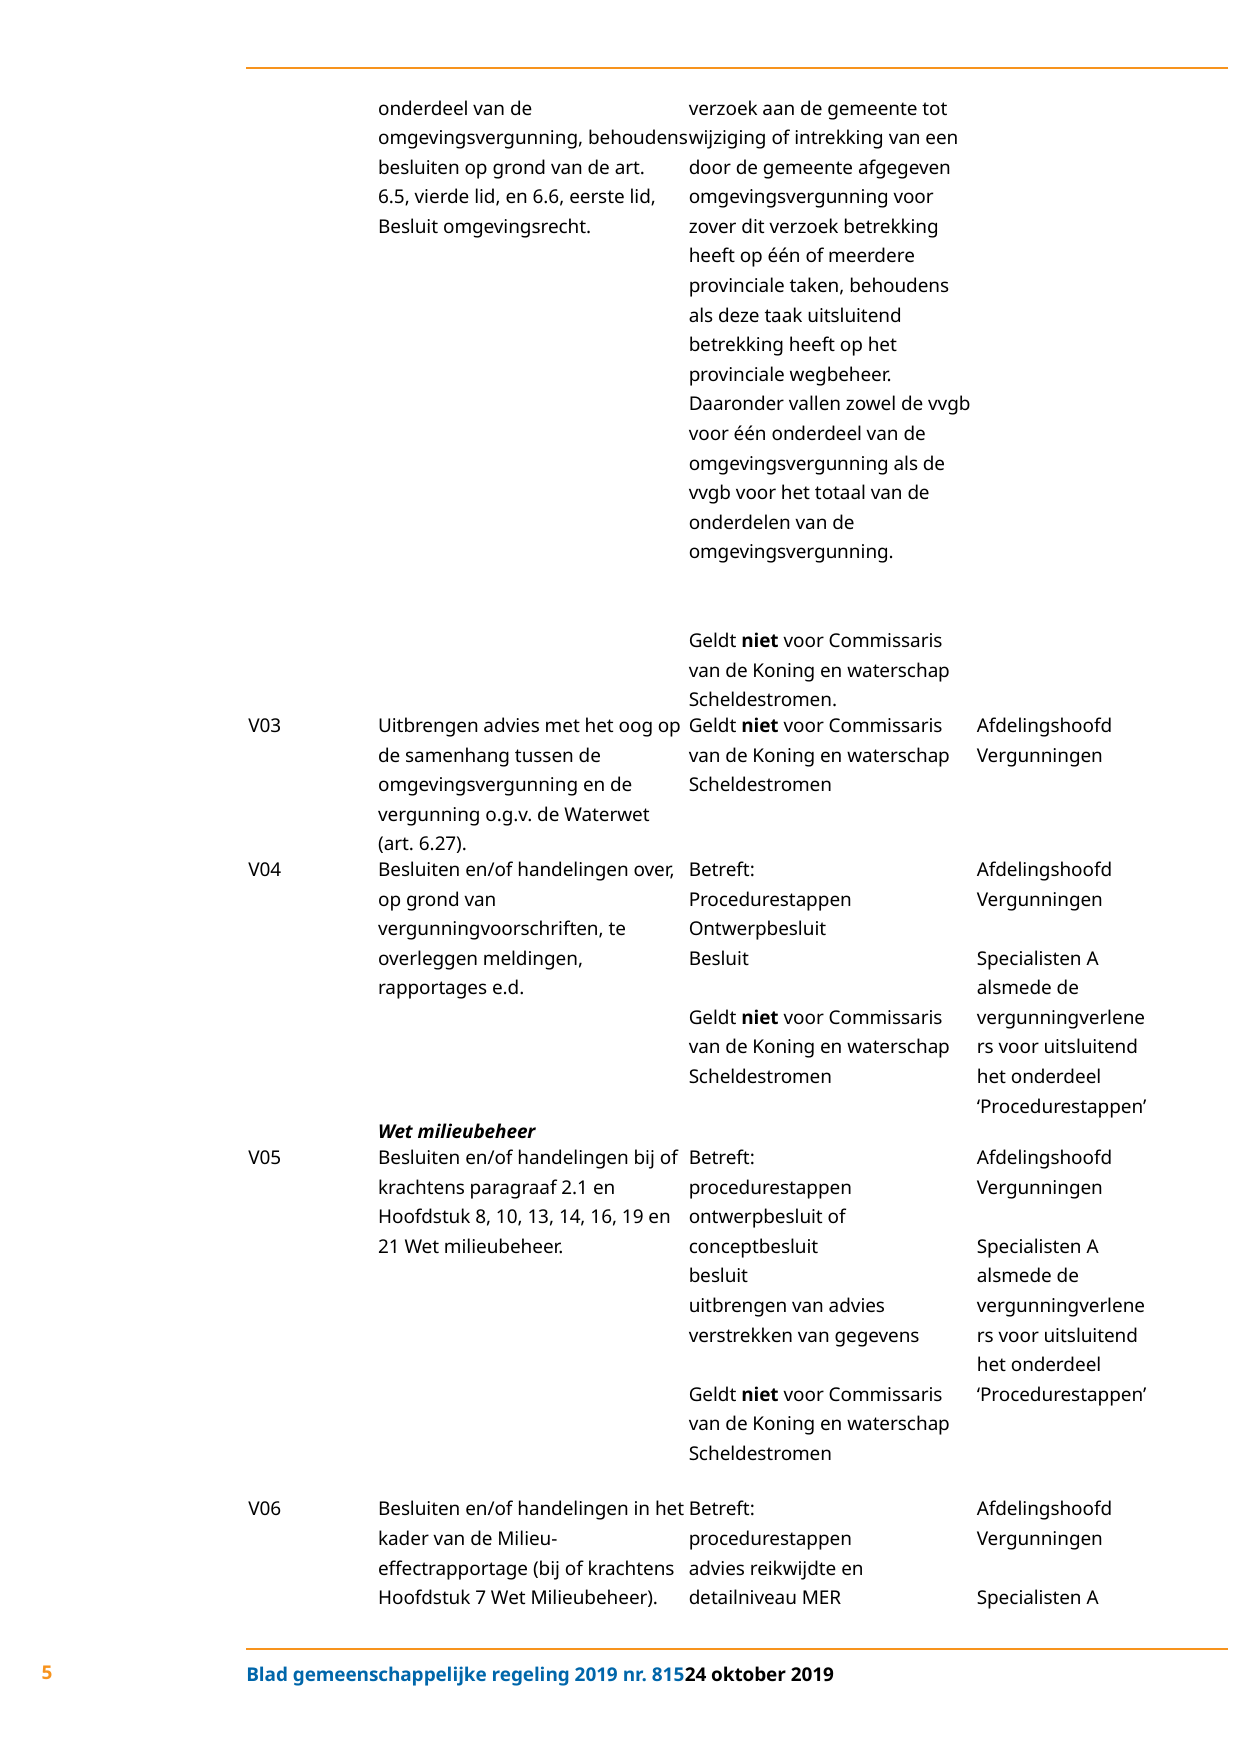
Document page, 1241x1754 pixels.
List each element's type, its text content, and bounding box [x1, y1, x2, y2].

table_cell Besluiten en/of handelingen in het kader van de Milieu-effectrapportage (bij of krachtens Hoofdstuk 7 Wet Milieubeheer). [378, 1496, 688, 1610]
table_cell V06 [248, 1496, 378, 1610]
table_cell Betreft: Procedurestappen Ontwerpbesluit Besluit Geldt niet voor Commissaris van de Koning en waterschap Scheldestromen [689, 856, 977, 1119]
table_cell Betreft: procedurestappen ontwerpbesluit of conceptbesluit besluit uitbrengen van advies verstrekken van gegevens Geldt niet voor Commissaris van de Koning en waterschap Scheldestromen [689, 1144, 977, 1496]
table_cell Betreft: procedurestappen advies reikwijdte en detailniveau MER [689, 1496, 977, 1610]
table_cell Afdelingshoofd Vergunningen [977, 712, 1152, 856]
table_cell Uitbrengen advies met het oog op de samenhang tussen de omgevingsvergunning en de vergunning o.g.v. de Waterwet (art. 6.27). [378, 712, 688, 856]
picture [41, 47, 231, 172]
table_cell Besluiten en/of handelingen bij of krachtens paragraaf 2.1 en Hoofdstuk 8, 10, 13, 14, 16, 19 en 21 Wet milieubeheer. [378, 1144, 688, 1496]
table_cell [977, 1119, 1152, 1144]
table_cell Geldt niet voor Commissaris van de Koning en waterschap Scheldestromen [689, 712, 977, 856]
table_cell V05 [248, 1144, 378, 1496]
table_cell [248, 95, 378, 712]
table_cell verzoek aan de gemeente tot wijziging of intrekking van een door de gemeente afgegeven omgevingsvergunning voor zover dit verzoek betrekking heeft op één of meerdere provinciale taken, behoudens als deze taak uitsluitend betrekking heeft op het provinciale wegbeheer. Daaronder vallen zowel de vvgb voor één onderdeel van de omgevingsvergunning als de vvgb voor het totaal van de onderdelen van de omgevingsvergunning. Geldt niet voor Commissaris van de Koning en waterschap Scheldestromen. [689, 95, 977, 712]
table_cell [977, 95, 1152, 712]
table_cell Afdelingshoofd Vergunningen Specialisten A alsmede de vergunningverleners voor uitsluitend het onderdeel ‘Procedurestappen’ [977, 1144, 1152, 1496]
table_cell onderdeel van de omgevingsvergunning, behoudens besluiten op grond van de art. 6.5, vierde lid, en 6.6, eerste lid, Besluit omgevingsrecht. [378, 95, 688, 712]
table_cell V04 [248, 856, 378, 1119]
table_cell V03 [248, 712, 378, 856]
table_cell [248, 1119, 378, 1144]
table_cell [689, 1119, 977, 1144]
table_cell Besluiten en/of handelingen over, op grond van vergunningvoorschriften, te overleggen meldingen, rapportages e.d. [378, 856, 688, 1119]
table_cell Afdelingshoofd Vergunningen Specialisten A alsmede de vergunningverleners voor uitsluitend het onderdeel ‘Procedurestappen’ [977, 856, 1152, 1119]
table_cell Afdelingshoofd Vergunningen Specialisten A [977, 1496, 1152, 1610]
table_cell Wet milieubeheer [378, 1119, 688, 1144]
